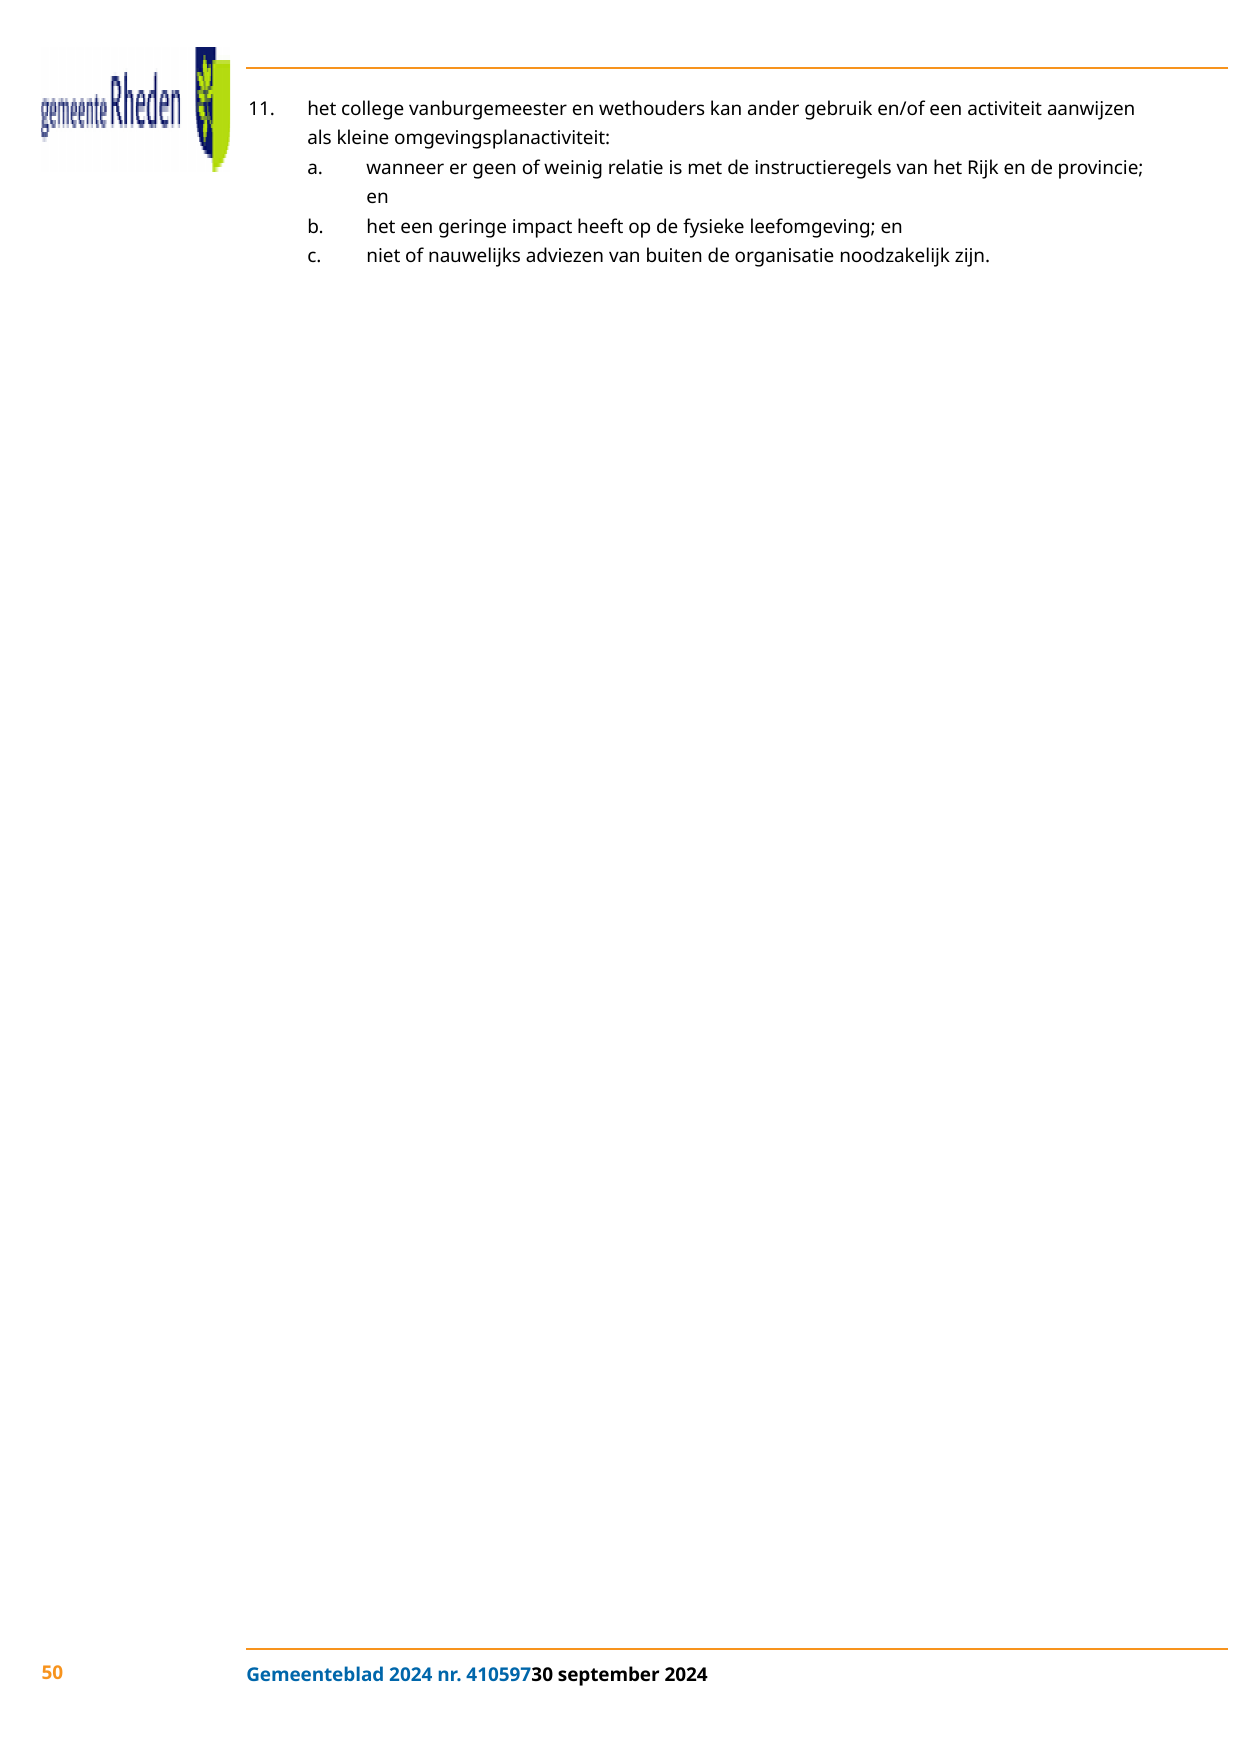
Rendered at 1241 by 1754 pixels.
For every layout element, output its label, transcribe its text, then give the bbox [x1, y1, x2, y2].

picture [41, 47, 231, 172]
table_cell het college vanburgemeester en wethouders kan ander gebruik en/of een activiteit aanwijzen als kleine omgevingsplanactiviteit: wanneer er geen of weinig relatie is met de instructieregels van het Rijk en de provincie; en het een geringe impact heeft op de fysieke leefomgeving; en niet of nauwelijks adviezen van buiten de organisatie noodzakelijk zijn. [248, 95, 1152, 268]
